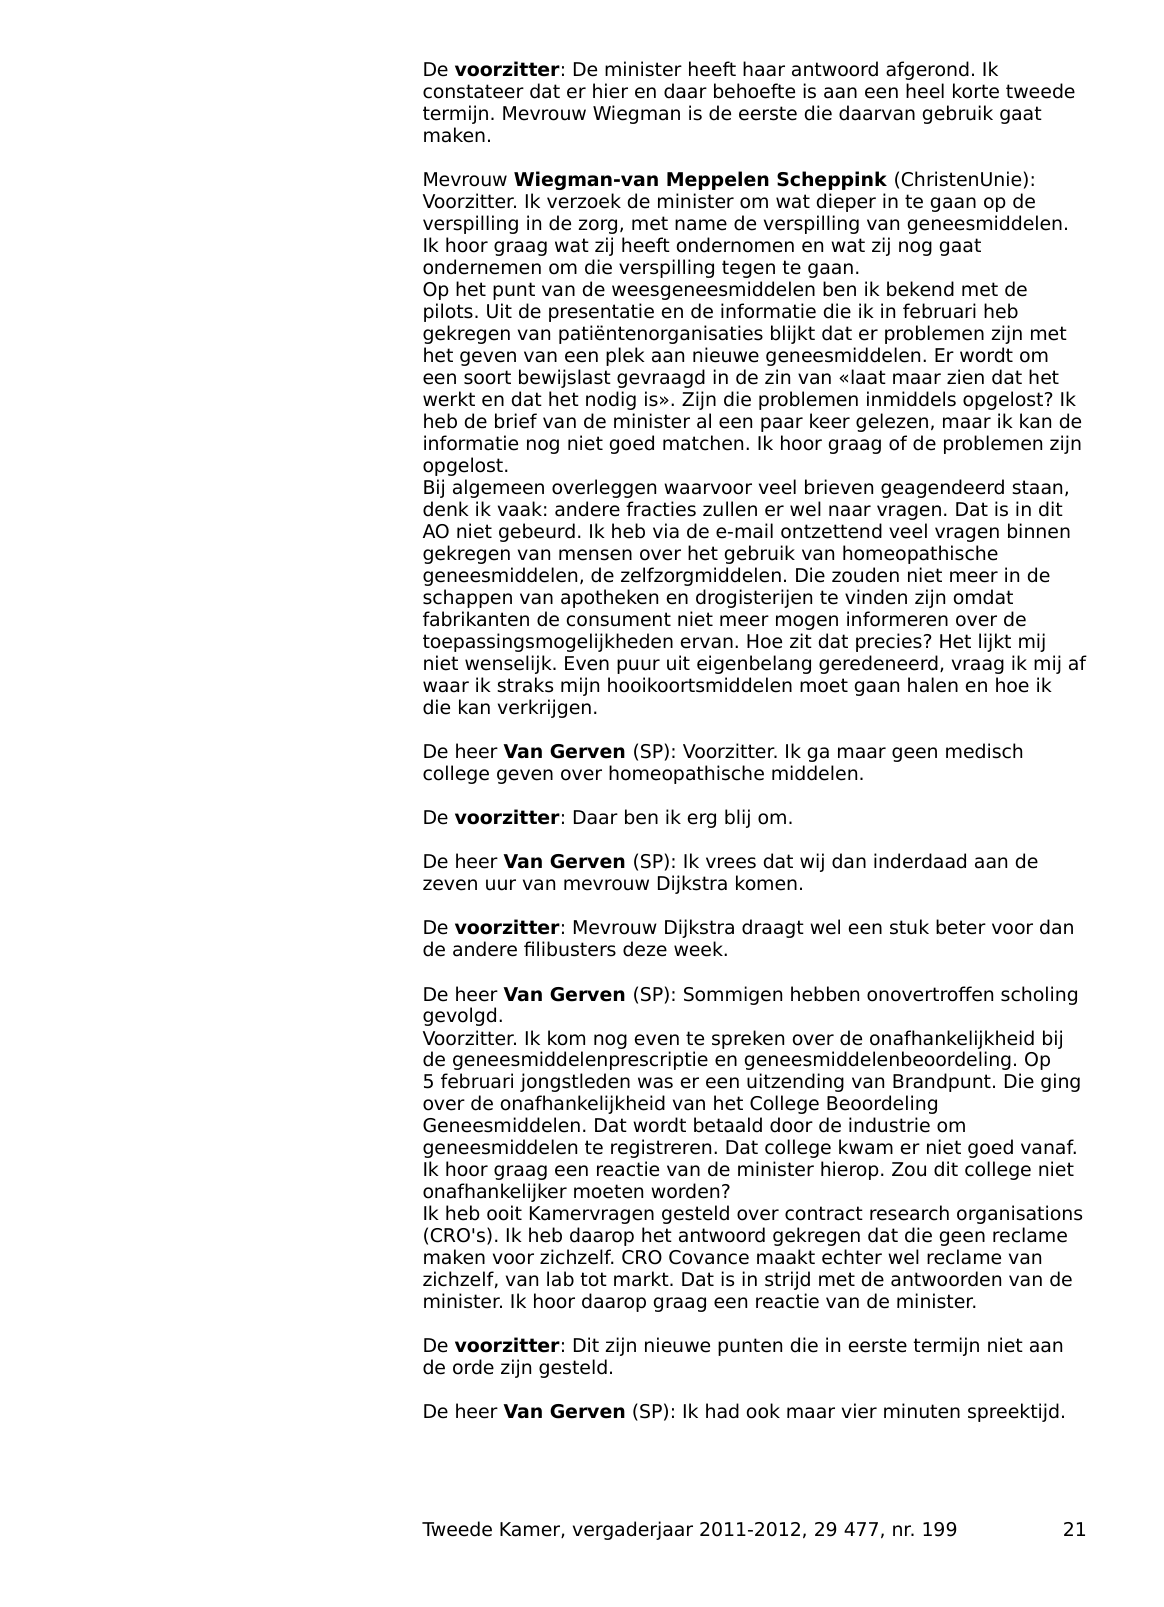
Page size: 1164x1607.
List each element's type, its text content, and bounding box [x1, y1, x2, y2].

text Voorzitter. Ik kom nog even te spreken over de onafhankelijkheid bij de geneesmiddelenprescriptie en geneesmiddelenbeoordeling. Op 5 februari jongstleden was er een uitzending van Brandpunt. Die ging over de onafhankelijkheid van het College Beoordeling Geneesmiddelen. Dat wordt betaald door de industrie om geneesmiddelen te registreren. Dat college kwam er niet goed vanaf. Ik hoor graag een reactie van de minister hierop. Zou dit college niet onafhankelijker moeten worden? [422, 1027, 1087, 1203]
text De heer Van Gerven (SP): Sommigen hebben onovertroffen scholing gevolgd. [422, 983, 1087, 1027]
text De heer Van Gerven (SP): Ik vrees dat wij dan inderdaad aan de zeven uur van mevrouw Dijkstra komen. [422, 851, 1087, 895]
text Ik heb ooit Kamervragen gesteld over contract research organisations (CRO's). Ik heb daarop het antwoord gekregen dat die geen reclame maken voor zichzelf. CRO Covance maakt echter wel reclame van zichzelf, van lab tot markt. Dat is in strijd met de antwoorden van de minister. Ik hoor daarop graag een reactie van de minister. [422, 1203, 1087, 1313]
text De heer Van Gerven (SP): Voorzitter. Ik ga maar geen medisch college geven over homeopathische middelen. [422, 741, 1087, 785]
text Mevrouw Wiegman-van Meppelen Scheppink (ChristenUnie): Voorzitter. Ik verzoek de minister om wat dieper in te gaan op de verspilling in de zorg, met name de verspilling van geneesmiddelen. Ik hoor graag wat zij heeft ondernomen en wat zij nog gaat ondernemen om die verspilling tegen te gaan. [422, 169, 1087, 279]
text De voorzitter: Daar ben ik erg blij om. [422, 807, 1087, 829]
text Bij algemeen overleggen waarvoor veel brieven geagendeerd staan, denk ik vaak: andere fracties zullen er wel naar vragen. Dat is in dit AO niet gebeurd. Ik heb via de e-mail ontzettend veel vragen binnen gekregen van mensen over het gebruik van homeopathische geneesmiddelen, de zelfzorgmiddelen. Die zouden niet meer in de schappen van apotheken en drogisterijen te vinden zijn omdat fabrikanten de consument niet meer mogen informeren over de toepassingsmogelijkheden ervan. Hoe zit dat precies? Het lijkt mij niet wenselijk. Even puur uit eigenbelang geredeneerd, vraag ik mij af waar ik straks mijn hooikoortsmiddelen moet gaan halen en hoe ik die kan verkrijgen. [422, 477, 1087, 719]
text De heer Van Gerven (SP): Ik had ook maar vier minuten spreektijd. [422, 1401, 1087, 1423]
text Op het punt van de weesgeneesmiddelen ben ik bekend met de pilots. Uit de presentatie en de informatie die ik in februari heb gekregen van patiëntenorganisaties blijkt dat er problemen zijn met het geven van een plek aan nieuwe geneesmiddelen. Er wordt om een soort bewijslast gevraagd in de zin van «laat maar zien dat het werkt en dat het nodig is». Zijn die problemen inmiddels opgelost? Ik heb de brief van de minister al een paar keer gelezen, maar ik kan de informatie nog niet goed matchen. Ik hoor graag of de problemen zijn opgelost. [422, 279, 1087, 477]
text De voorzitter: Mevrouw Dijkstra draagt wel een stuk beter voor dan de andere filibusters deze week. [422, 917, 1087, 961]
text De voorzitter: Dit zijn nieuwe punten die in eerste termijn niet aan de orde zijn gesteld. [422, 1335, 1087, 1379]
text De voorzitter: De minister heeft haar antwoord afgerond. Ik constateer dat er hier en daar behoefte is aan een heel korte tweede termijn. Mevrouw Wiegman is de eerste die daarvan gebruik gaat maken. [422, 59, 1087, 147]
